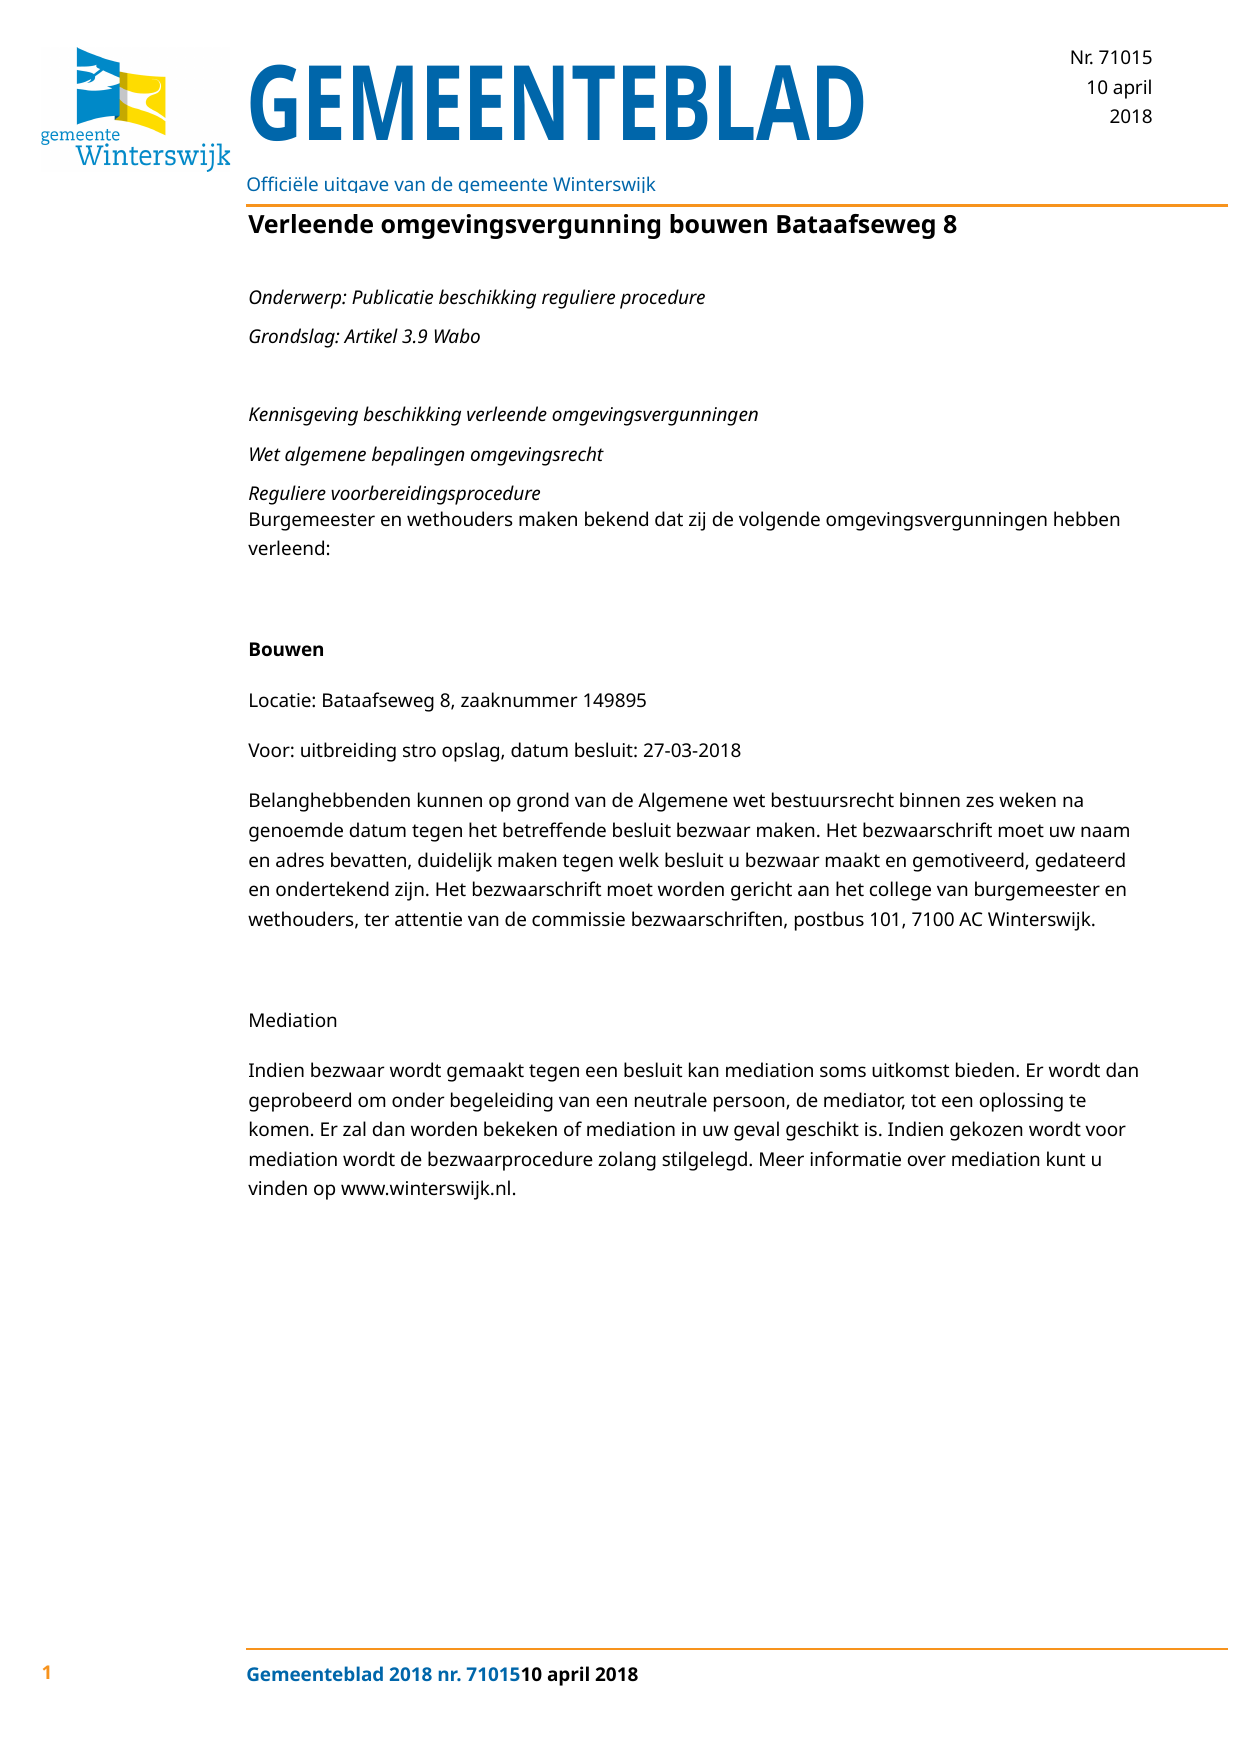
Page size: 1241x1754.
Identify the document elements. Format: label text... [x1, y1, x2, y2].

text Reguliere voorbereidingsprocedure [248, 480, 1152, 506]
text Locatie: Bataafseweg 8, zaaknummer 149895 [248, 687, 1152, 712]
text Onderwerp: Publicatie beschikking reguliere procedure [248, 284, 1152, 309]
text Belanghebbenden kunnen op grond van de Algemene wet bestuursrecht binnen zes weken na genoemde datum tegen het betreffende besluit bezwaar maken. Het bezwaarschrift moet uw naam en adres bevatten, duidelijk maken tegen welk besluit u bezwaar maakt en gemotiveerd, gedateerd en ondertekend zijn. Het bezwaarschrift moet worden gericht aan het college van burgemeester en wethouders, ter attentie van de commissie bezwaarschriften, postbus 101, 7100 AC Winterswijk. [248, 788, 1152, 932]
text Grondslag: Artikel 3.9 Wabo [248, 323, 1152, 349]
text Wet algemene bepalingen omgevingsrecht [248, 441, 1152, 467]
picture [225, 153, 231, 162]
picture [41, 47, 231, 172]
text Voor: uitbreiding stro opslag, datum besluit: 27-03-2018 [248, 737, 1152, 763]
text Kennisgeving beschikking verleende omgevingsvergunningen [248, 402, 1152, 427]
text Indien bezwaar wordt gemaakt tegen een besluit kan mediation soms uitkomst bieden. Er wordt dan geprobeerd om onder begeleiding van een neutrale persoon, de mediator, tot een oplossing te komen. Er zal dan worden bekeken of mediation in uw geval geschikt is. Indien gekozen wordt voor mediation wordt de bezwaarprocedure zolang stilgelegd. Meer informatie over mediation kunt u vinden op www.winterswijk.nl. [248, 1057, 1152, 1201]
text Verleende omgevingsvergunning bouwen Bataafseweg 8 [248, 207, 1152, 241]
text Bouwen [248, 636, 1152, 662]
text Burgemeester en wethouders maken bekend dat zij de volgende omgevingsvergunningen hebben verleend: [248, 506, 1152, 561]
text Mediation [248, 1007, 1152, 1032]
